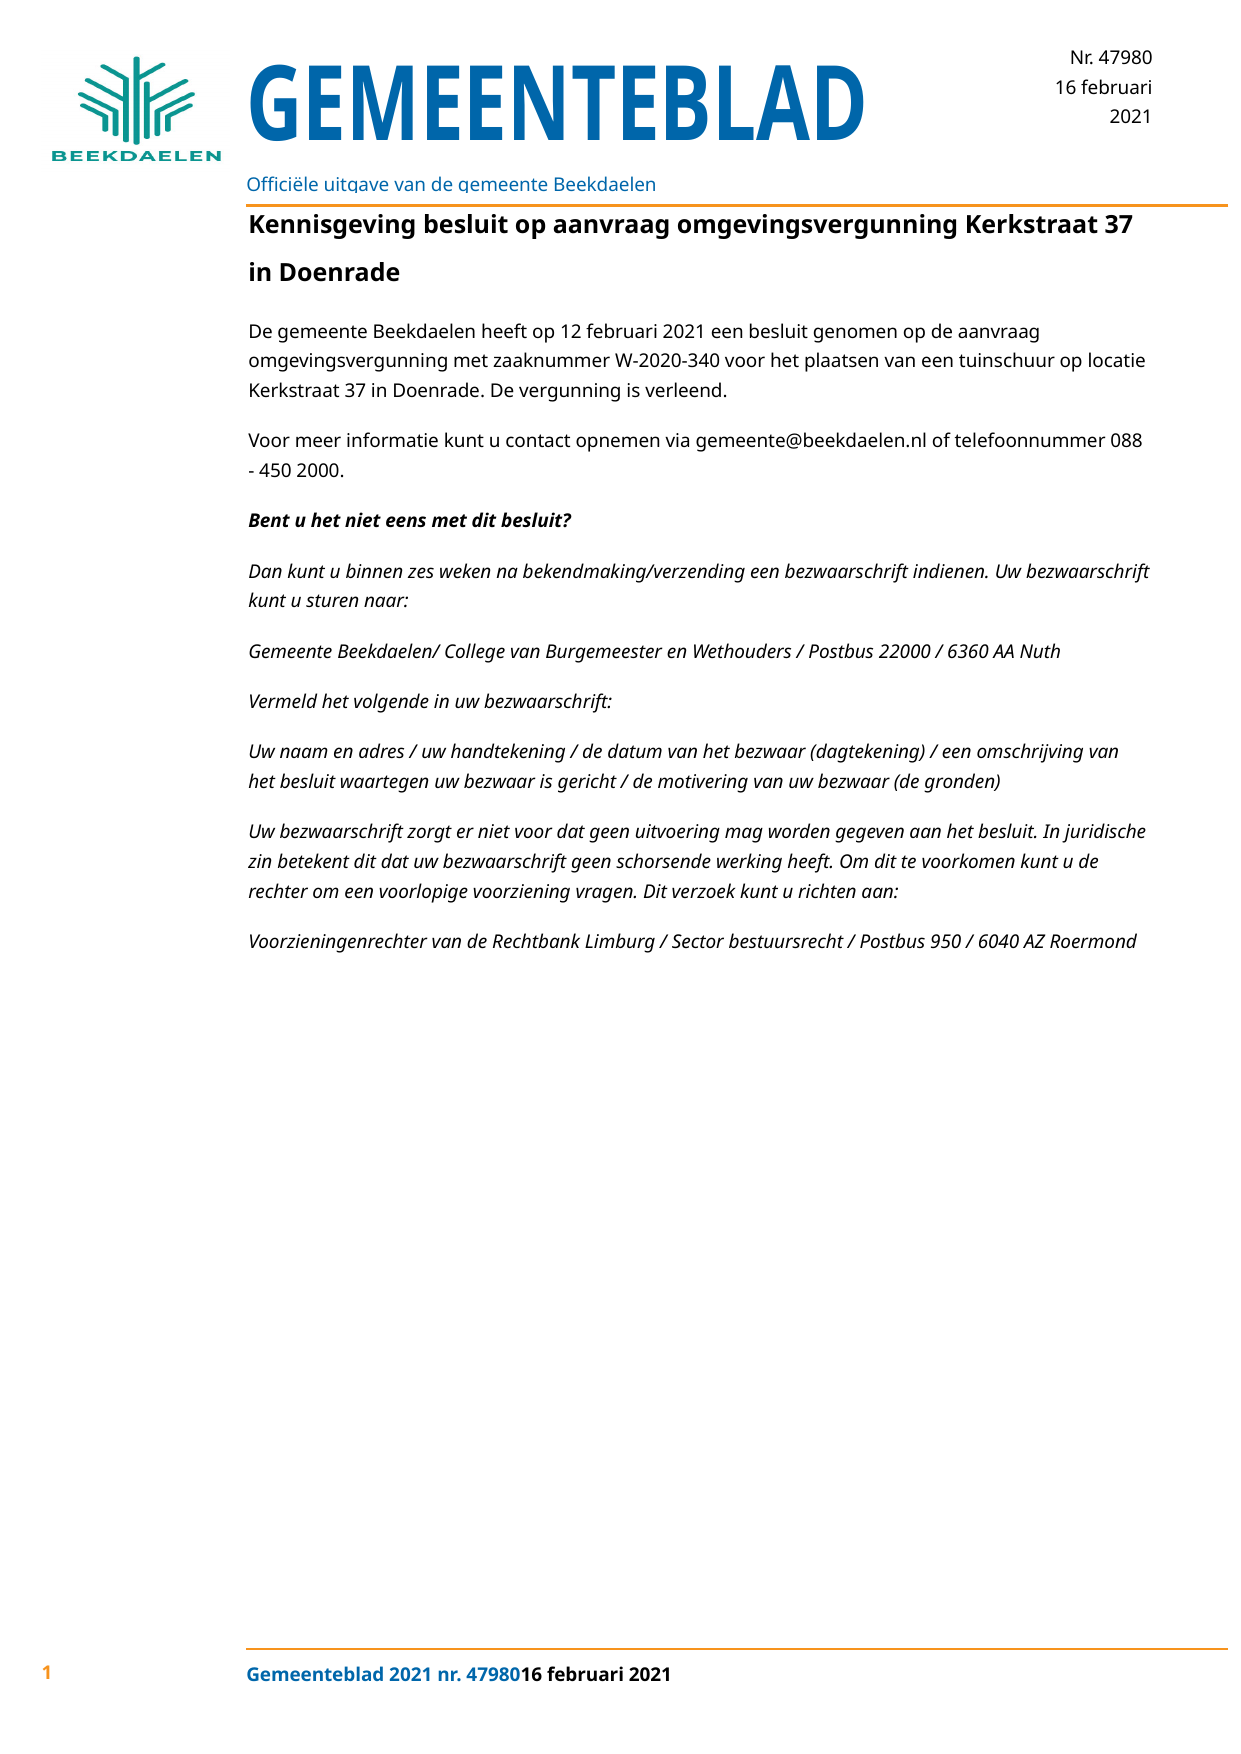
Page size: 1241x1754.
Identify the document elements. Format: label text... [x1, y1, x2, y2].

text Voor meer informatie kunt u contact opnemen via gemeente@beekdaelen.nl of telefoonnummer 088 - 450 2000. [248, 427, 1152, 483]
text Gemeente Beekdaelen/ College van Burgemeester en Wethouders / Postbus 22000 / 6360 AA Nuth [248, 638, 1152, 664]
text Uw bezwaarschrift zorgt er niet voor dat geen uitvoering mag worden gegeven aan het besluit. In juridische zin betekent dit dat uw bezwaarschrift geen schorsende werking heeft. Om dit te voorkomen kunt u de rechter om een voorlopige voorziening vragen. Dit verzoek kunt u richten aan: [248, 819, 1152, 904]
picture [41, 47, 231, 172]
text Bent u het niet eens met dit besluit? [248, 507, 1152, 533]
text De gemeente Beekdaelen heeft op 12 februari 2021 een besluit genomen op de aanvraag omgevingsvergunning met zaaknummer W-2020-340 voor het plaatsen van een tuinschuur op locatie Kerkstraat 37 in Doenrade. De vergunning is verleend. [248, 318, 1152, 403]
text Kennisgeving besluit op aanvraag omgevingsvergunning Kerkstraat 37 in Doenrade [248, 207, 1152, 288]
text Dan kunt u binnen zes weken na bekendmaking/verzending een bezwaarschrift indienen. Uw bezwaarschrift kunt u sturen naar: [248, 558, 1152, 613]
text Vermeld het volgende in uw bezwaarschrift: [248, 688, 1152, 714]
text Uw naam en adres / uw handtekening / de datum van het bezwaar (dagtekening) / een omschrijving van het besluit waartegen uw bezwaar is gericht / de motivering van uw bezwaar (de gronden) [248, 739, 1152, 794]
text Voorzieningenrechter van de Rechtbank Limburg / Sector bestuursrecht / Postbus 950 / 6040 AZ Roermond [248, 928, 1152, 954]
